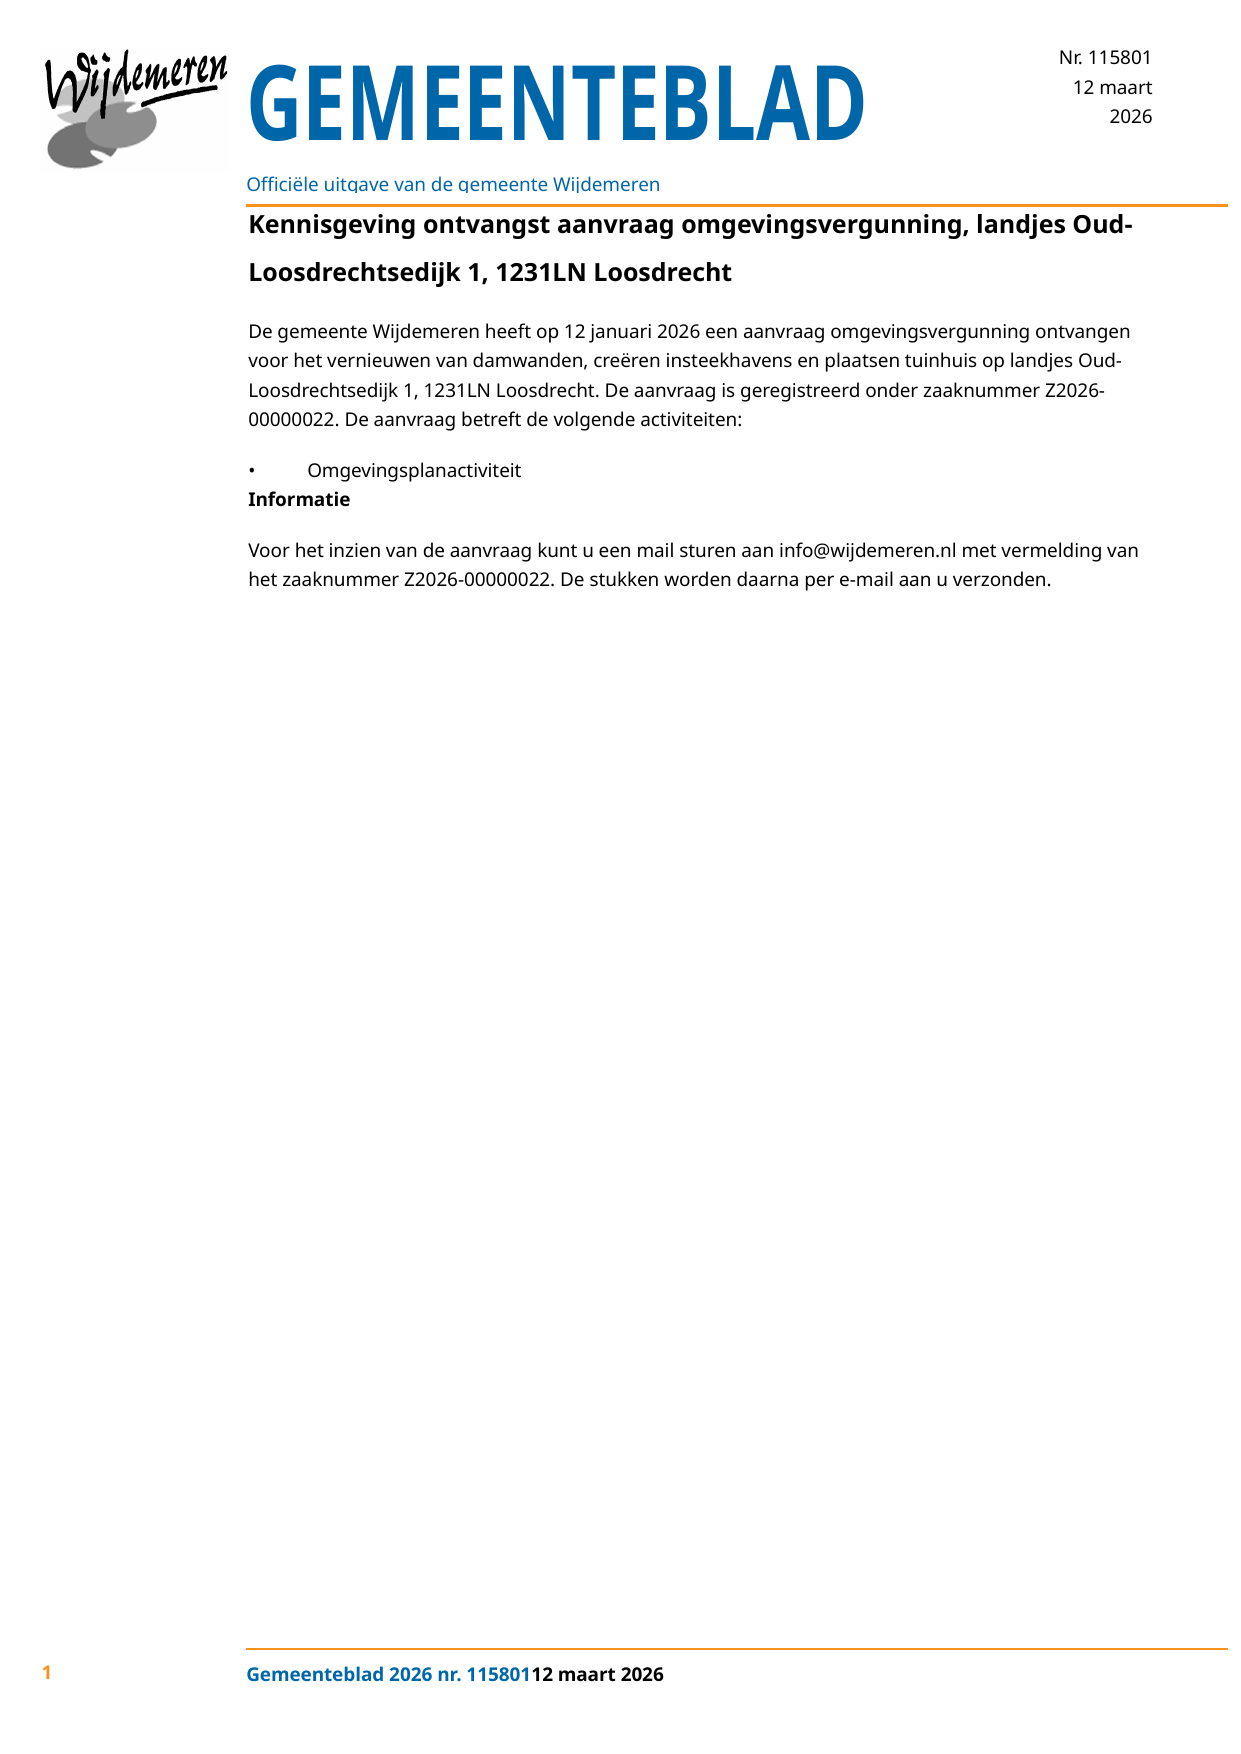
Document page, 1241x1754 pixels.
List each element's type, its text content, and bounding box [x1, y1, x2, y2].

text Informatie [248, 487, 1152, 512]
text Voor het inzien van de aanvraag kunt u een mail sturen aan info@wijdemeren.nl met vermelding van het zaaknummer Z2026-00000022. De stukken worden daarna per e-mail aan u verzonden. [248, 537, 1152, 592]
list Omgevingsplanactiviteit [248, 457, 1152, 483]
text Kennisgeving ontvangst aanvraag omgevingsvergunning, landjes Oud-Loosdrechtsedijk 1, 1231LN Loosdrecht [248, 207, 1152, 288]
picture [41, 47, 231, 172]
text De gemeente Wijdemeren heeft op 12 januari 2026 een aanvraag omgevingsvergunning ontvangen voor het vernieuwen van damwanden, creëren insteekhavens en plaatsen tuinhuis op landjes Oud-Loosdrechtsedijk 1, 1231LN Loosdrecht. De aanvraag is geregistreerd onder zaaknummer Z2026-00000022. De aanvraag betreft de volgende activiteiten: [248, 318, 1152, 432]
